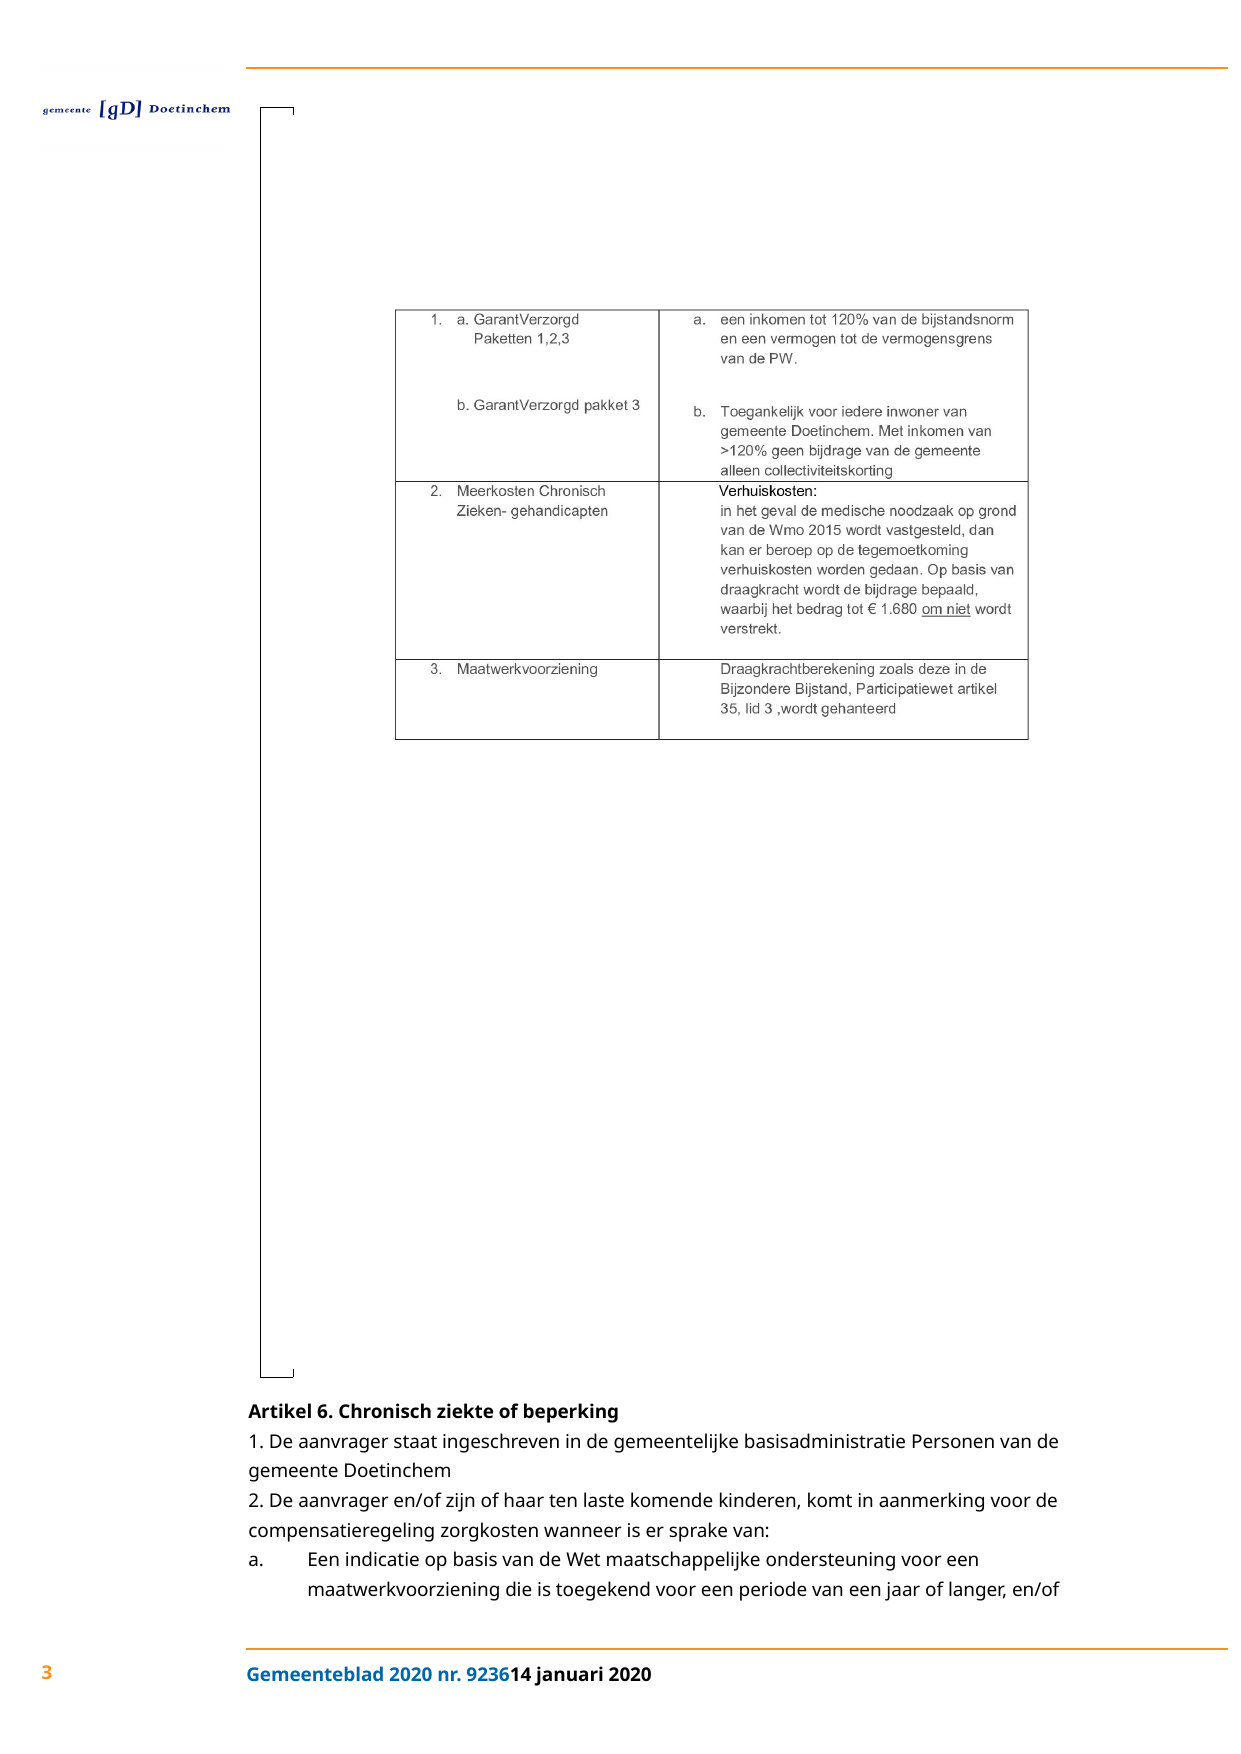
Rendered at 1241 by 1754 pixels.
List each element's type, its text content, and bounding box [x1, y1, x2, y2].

text Artikel 6. Chronisch ziekte of beperking [248, 1398, 1152, 1424]
picture [268, 115, 1155, 1369]
list Een indicatie op basis van de Wet maatschappelijke ondersteuning voor een maatwerkvoorziening die is toegekend voor een periode van een jaar of langer, en/of [248, 1546, 1152, 1602]
text 2. De aanvrager en/of zijn of haar ten laste komende kinderen, komt in aanmerking voor de compensatieregeling zorgkosten wanneer is er sprake van: [248, 1487, 1152, 1543]
text 1. De aanvrager staat ingeschreven in de gemeentelijke basisadministratie Personen van de gemeente Doetinchem [248, 1428, 1152, 1483]
picture [41, 47, 231, 172]
